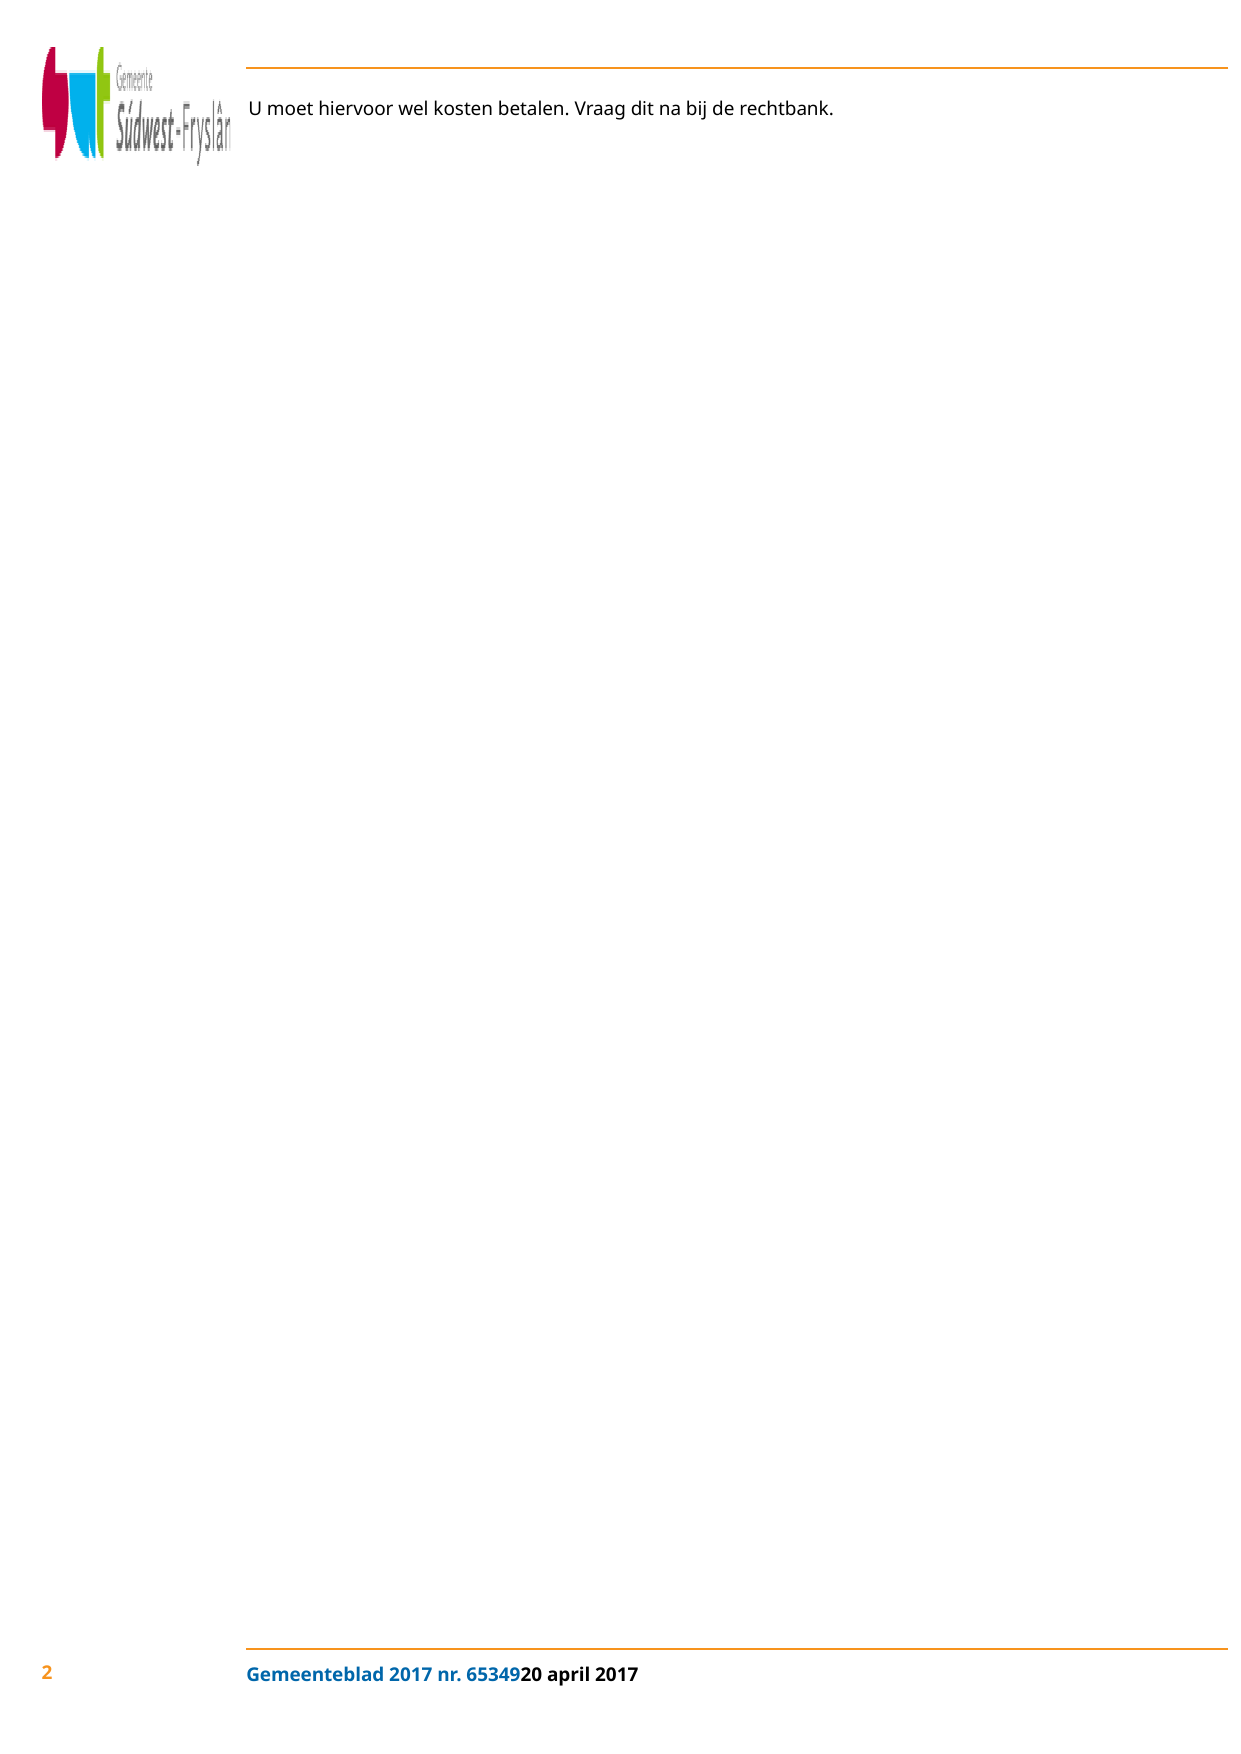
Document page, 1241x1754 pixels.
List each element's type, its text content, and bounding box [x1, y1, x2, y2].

text U moet hiervoor wel kosten betalen. Vraag dit na bij de rechtbank. [248, 95, 1152, 121]
picture [41, 47, 231, 172]
